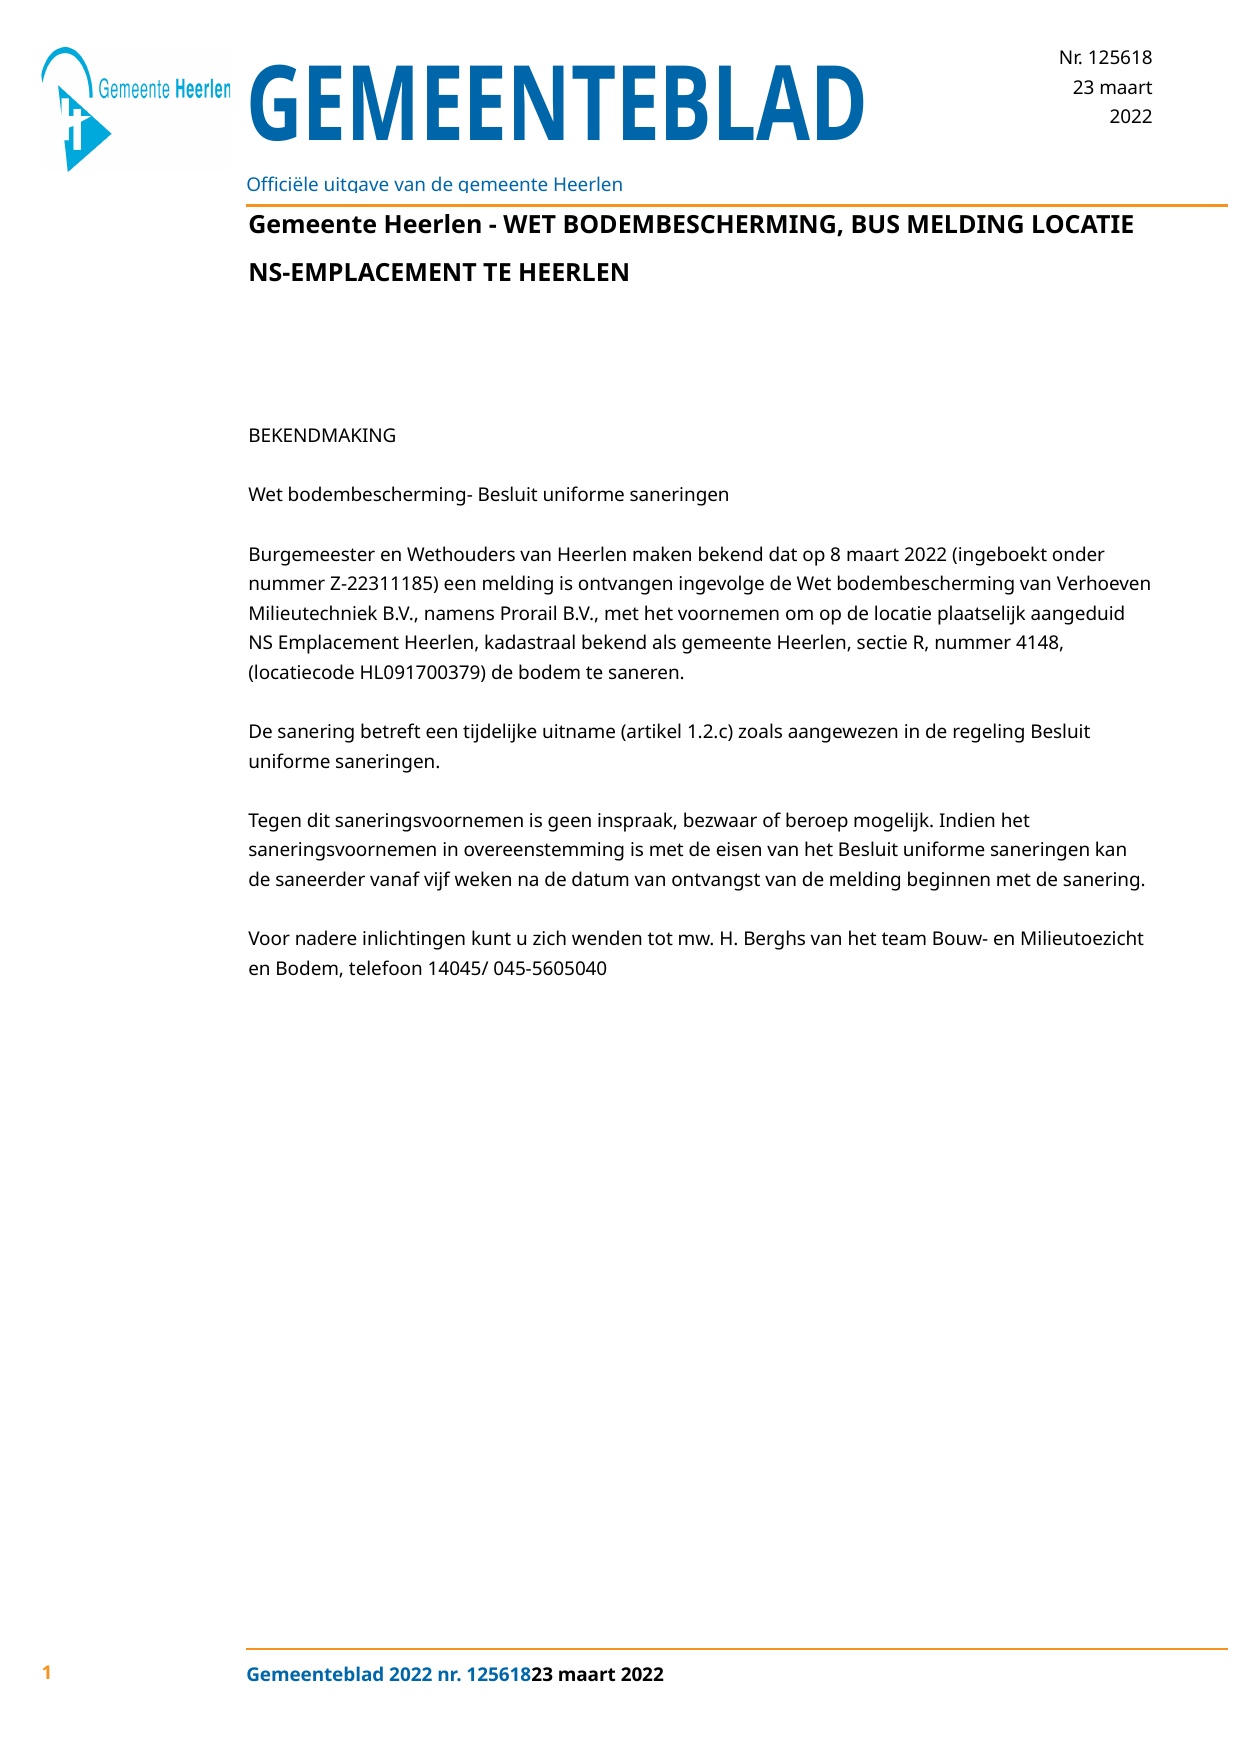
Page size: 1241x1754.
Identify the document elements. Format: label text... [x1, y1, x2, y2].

text Tegen dit saneringsvoornemen is geen inspraak, bezwaar of beroep mogelijk. Indien het saneringsvoornemen in overeenstemming is met de eisen van het Besluit uniforme saneringen kan de saneerder vanaf vijf weken na de datum van ontvangst van de melding beginnen met de sanering. [248, 807, 1152, 892]
text De sanering betreft een tijdelijke uitname (artikel 1.2.c) zoals aangewezen in de regeling Besluit uniforme saneringen. [248, 718, 1152, 774]
text Wet bodembescherming- Besluit uniforme saneringen [248, 482, 1152, 507]
picture [41, 47, 59, 70]
text Voor nadere inlichtingen kunt u zich wenden tot mw. H. Berghs van het team Bouw- en Milieutoezicht en Bodem, telefoon 14045/ 045-5605040 [248, 925, 1152, 981]
text Gemeente Heerlen - WET BODEMBESCHERMING, BUS MELDING LOCATIE NS-EMPLACEMENT TE HEERLEN [248, 207, 1152, 288]
picture [41, 47, 231, 172]
text Burgemeester en Wethouders van Heerlen maken bekend dat op 8 maart 2022 (ingeboekt onder nummer Z-22311185) een melding is ontvangen ingevolge de Wet bodembescherming van Verhoeven Milieutechniek B.V., namens Prorail B.V., met het voornemen om op de locatie plaatselijk aangeduid NS Emplacement Heerlen, kadastraal bekend als gemeente Heerlen, sectie R, nummer 4148, (locatiecode HL091700379) de bodem te saneren. [248, 541, 1152, 685]
text BEKENDMAKING [248, 422, 1152, 448]
